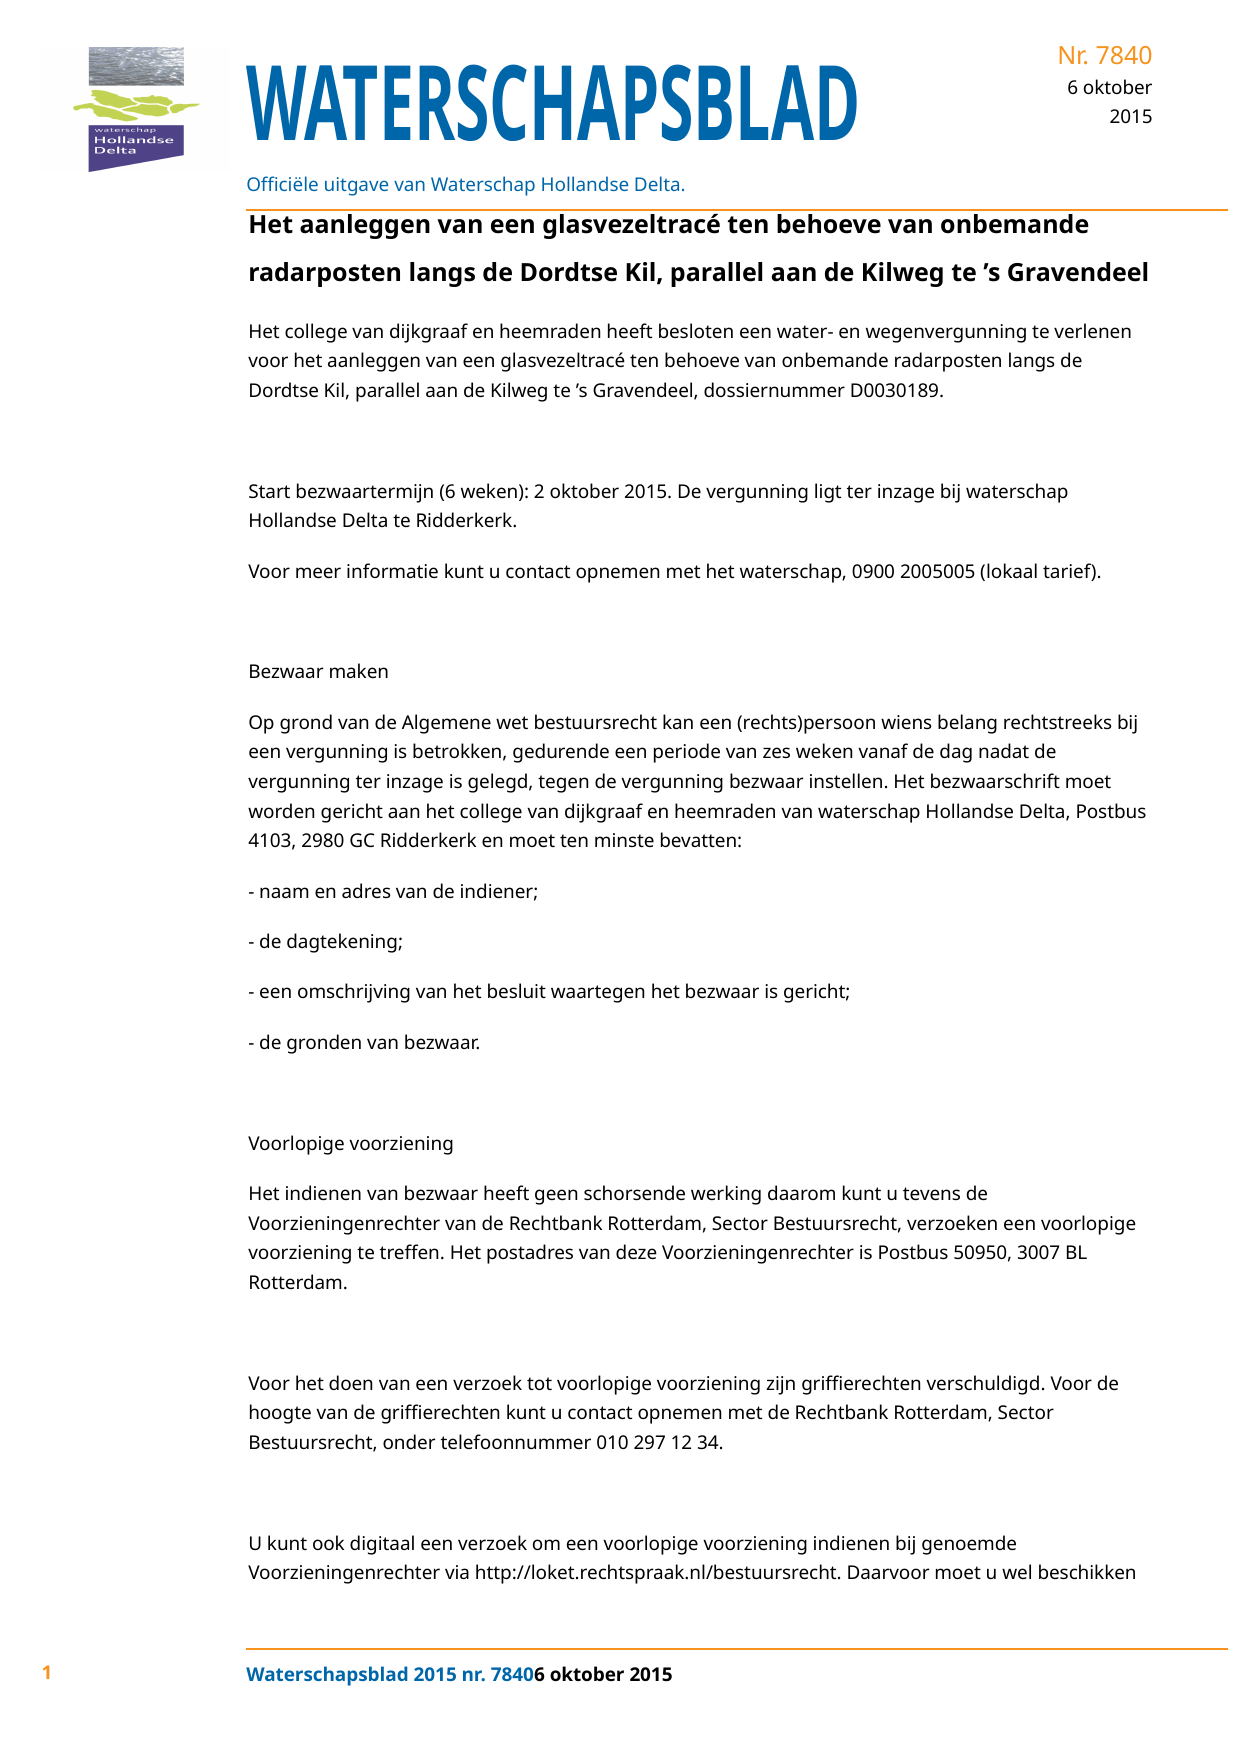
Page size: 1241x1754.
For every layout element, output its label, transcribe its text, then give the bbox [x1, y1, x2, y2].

picture [41, 47, 231, 172]
text - een omschrijving van het besluit waartegen het bezwaar is gericht; [248, 979, 1152, 1004]
text Voor het doen van een verzoek tot voorlopige voorziening zijn griffierechten verschuldigd. Voor de hoogte van de griffierechten kunt u contact opnemen met de Rechtbank Rotterdam, Sector Bestuursrecht, onder telefoonnummer 010 297 12 34. [248, 1370, 1152, 1455]
text Het aanleggen van een glasvezeltracé ten behoeve van onbemande radarposten langs de Dordtse Kil, parallel aan de Kilweg te ’s Gravendeel [248, 211, 1152, 288]
text U kunt ook digitaal een verzoek om een voorlopige voorziening indienen bij genoemde Voorzieningenrechter via http://loket.rechtspraak.nl/bestuursrecht. Daarvoor moet u wel beschikken [248, 1530, 1152, 1585]
text Het indienen van bezwaar heeft geen schorsende werking daarom kunt u tevens de Voorzieningenrechter van de Rechtbank Rotterdam, Sector Bestuursrecht, verzoeken een voorlopige voorziening te treffen. Het postadres van deze Voorzieningenrechter is Postbus 50950, 3007 BL Rotterdam. [248, 1180, 1152, 1295]
text - naam en adres van de indiener; [248, 878, 1152, 904]
text Voorlopige voorziening [248, 1130, 1152, 1156]
text Op grond van de Algemene wet bestuursrecht kan een (rechts)persoon wiens belang rechtstreeks bij een vergunning is betrokken, gedurende een periode van zes weken vanaf de dag nadat de vergunning ter inzage is gelegd, tegen de vergunning bezwaar instellen. Het bezwaarschrift moet worden gericht aan het college van dijkgraaf en heemraden van waterschap Hollandse Delta, Postbus 4103, 2980 GC Ridderkerk en moet ten minste bevatten: [248, 709, 1152, 853]
text Bezwaar maken [248, 659, 1152, 684]
text Start bezwaartermijn (6 weken): 2 oktober 2015. De vergunning ligt ter inzage bij waterschap Hollandse Delta te Ridderkerk. [248, 478, 1152, 533]
text - de dagtekening; [248, 928, 1152, 954]
text Voor meer informatie kunt u contact opnemen met het waterschap, 0900 2005005 (lokaal tarief). [248, 558, 1152, 584]
text - de gronden van bezwaar. [248, 1029, 1152, 1055]
text Het college van dijkgraaf en heemraden heeft besloten een water- en wegenvergunning te verlenen voor het aanleggen van een glasvezeltracé ten behoeve van onbemande radarposten langs de Dordtse Kil, parallel aan de Kilweg te ’s Gravendeel, dossiernummer D0030189. [248, 318, 1152, 403]
